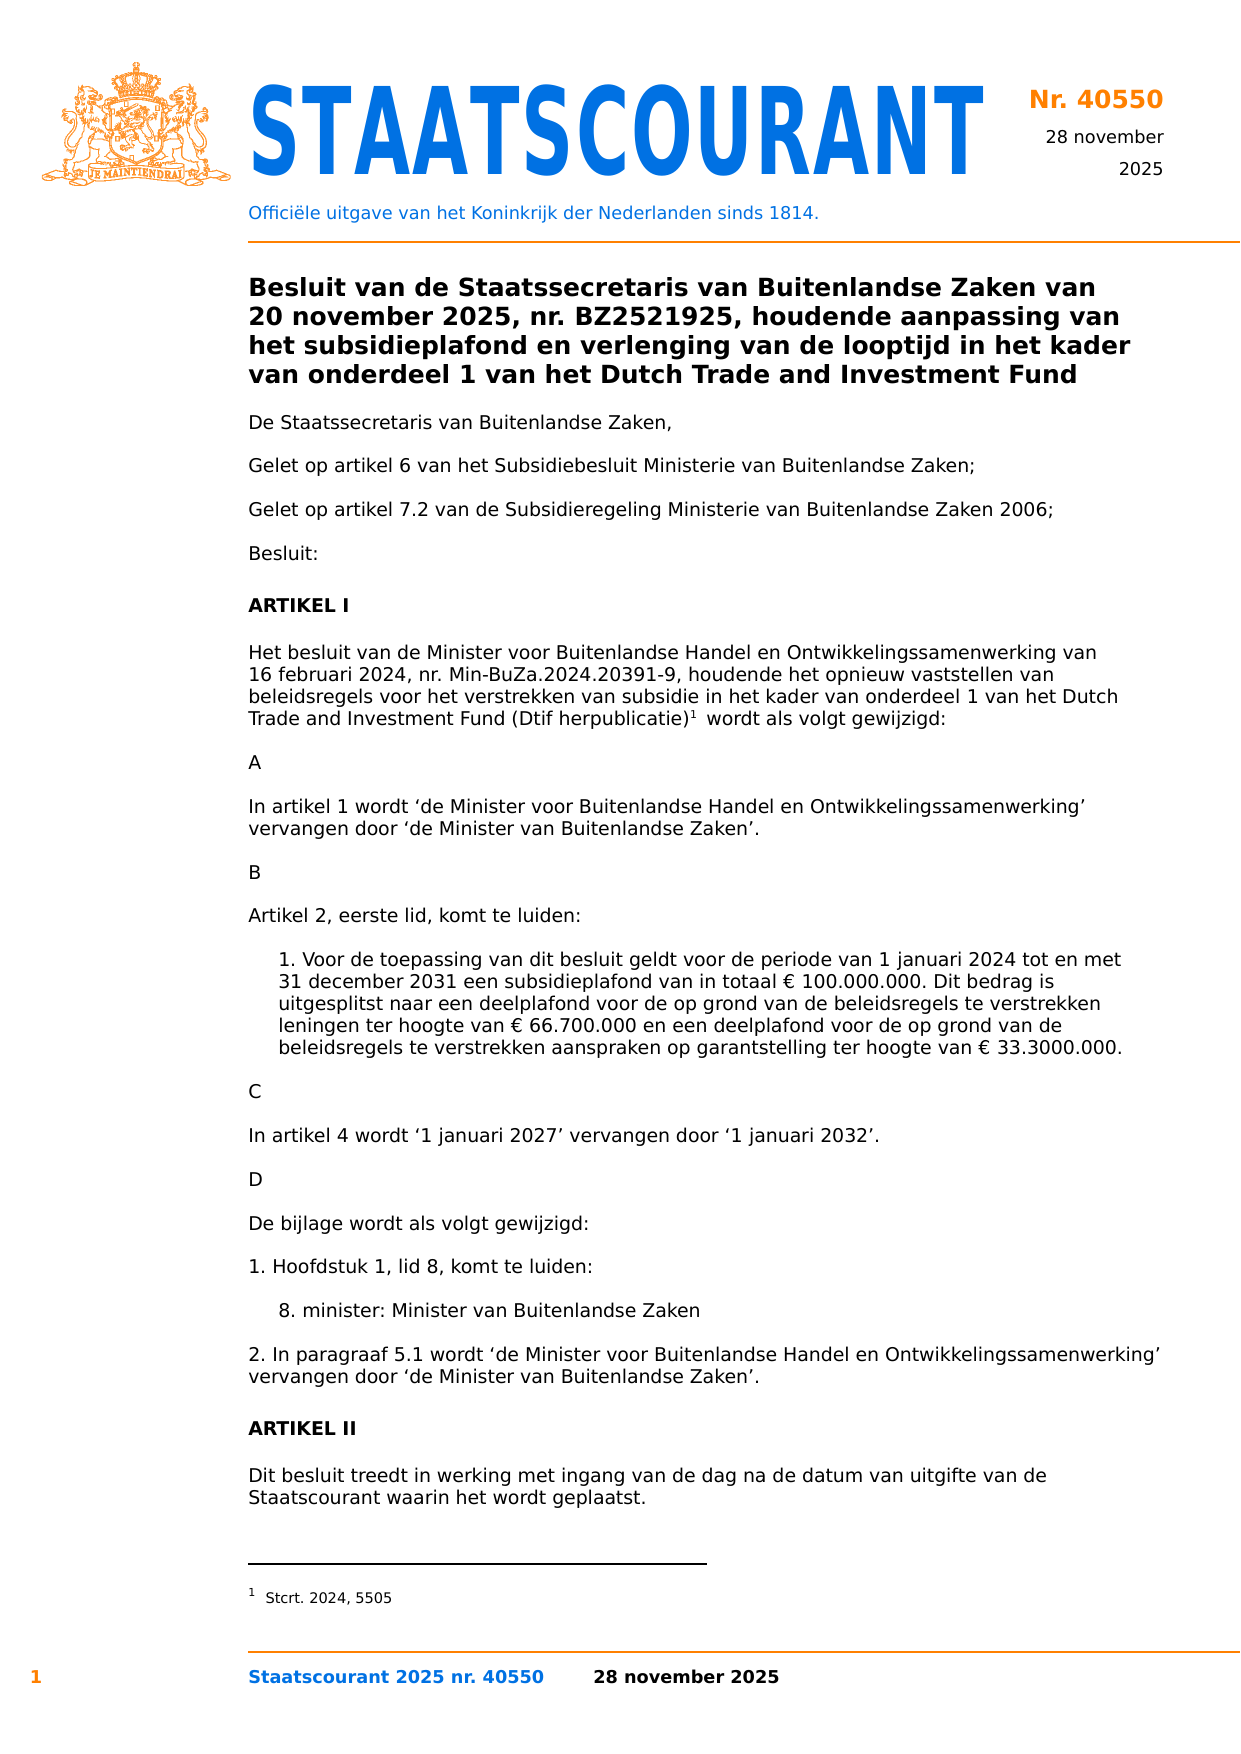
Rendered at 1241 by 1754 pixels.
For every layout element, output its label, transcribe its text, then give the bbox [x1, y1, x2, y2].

subtitle ARTIKEL II [248, 1418, 1163, 1440]
text 1. Voor de toepassing van dit besluit geldt voor de periode van 1 januari 2024 tot en met 31 december 2031 een subsidieplafond van in totaal € 100.000.000. Dit bedrag is uitgesplitst naar een deelplafond voor de op grond van de beleidsregels te verstrekken leningen ter hoogte van € 66.700.000 en een deelplafond voor de op grond van de beleidsregels te verstrekken aanspraken op garantstelling ter hoogte van € 33.3000.000. [278, 949, 1163, 1059]
text Het besluit van de Minister voor Buitenlandse Handel en Ontwikkelingssamenwerking van 16 februari 2024, nr. Min-BuZa.2024.20391-9, houdende het opnieuw vaststellen van beleidsregels voor het verstrekken van subsidie in het kader van onderdeel 1 van het Dutch Trade and Investment Fund (Dtif herpublicatie) wordt als volgt gewijzigd: [248, 642, 1163, 730]
table_header Nr. 40550 [998, 62, 1240, 121]
text C [248, 1081, 1163, 1103]
text Gelet op artikel 7.2 van de Subsidieregeling Ministerie van Buitenlandse Zaken 2006; [248, 499, 1163, 521]
text A [248, 752, 1163, 774]
text 1. Hoofdstuk 1, lid 8, komt te luiden: [248, 1256, 1163, 1278]
text D [248, 1169, 1163, 1191]
subtitle Besluit van de Staatssecretaris van Buitenlandse Zaken van 20 november 2025, nr. BZ2521925, houdende aanpassing van het subsidieplafond en verlenging van de looptijd in het kader van onderdeel 1 van het Dutch Trade and Investment Fund [248, 273, 1163, 390]
text 8. minister: Minister van Buitenlandse Zaken [278, 1300, 1163, 1322]
text In artikel 4 wordt ‘1 januari 2027’ vervangen door ‘1 januari 2032’. [248, 1125, 1163, 1147]
table_header STAATSCOURANT [248, 62, 998, 203]
text De bijlage wordt als volgt gewijzigd: [248, 1213, 1163, 1234]
text Artikel 2, eerste lid, komt te luiden: [248, 905, 1163, 927]
text De Staatssecretaris van Buitenlandse Zaken, [248, 412, 1163, 433]
table_cell 28 november [998, 121, 1240, 153]
text Gelet op artikel 6 van het Subsidiebesluit Ministerie van Buitenlandse Zaken; [248, 455, 1163, 477]
text Besluit: [248, 543, 1163, 565]
subtitle ARTIKEL I [248, 595, 1163, 617]
text B [248, 862, 1163, 883]
text In artikel 1 wordt ‘de Minister voor Buitenlandse Handel en Ontwikkelingssamenwerking’ vervangen door ‘de Minister van Buitenlandse Zaken’. [248, 796, 1163, 840]
picture [41, 62, 231, 186]
table_header [25, 62, 248, 241]
text 2. In paragraaf 5.1 wordt ‘de Minister voor Buitenlandse Handel en Ontwikkelingssamenwerking’ vervangen door ‘de Minister van Buitenlandse Zaken’. [248, 1344, 1163, 1388]
table_cell 2025 [998, 153, 1240, 203]
table_cell Officiële uitgave van het Koninkrijk der Nederlanden sinds 1814. [248, 203, 1240, 241]
text Stcrt. 2024, 5505 [248, 1586, 1163, 1608]
text Dit besluit treedt in werking met ingang van de dag na de datum van uitgifte van de Staatscourant waarin het wordt geplaatst. [248, 1465, 1163, 1509]
